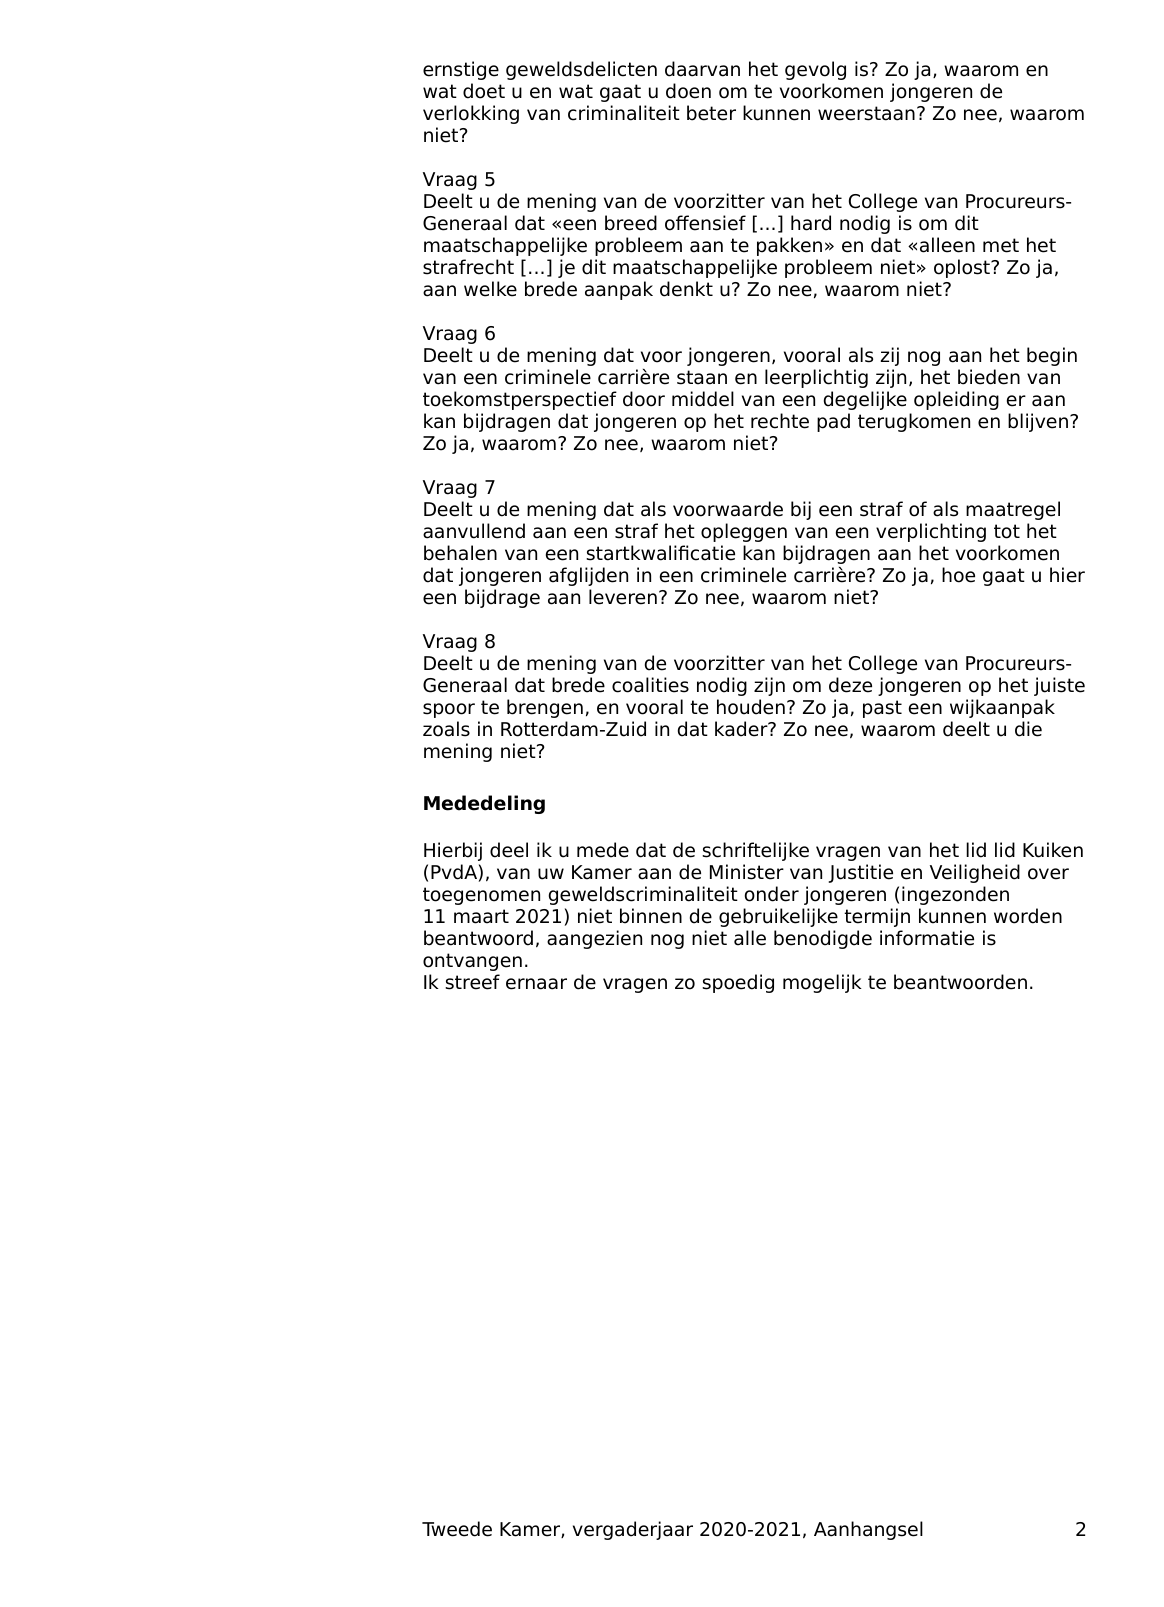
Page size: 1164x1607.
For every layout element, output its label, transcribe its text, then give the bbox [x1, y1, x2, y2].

text Vraag 6 [422, 323, 1087, 345]
text Deelt u de mening van de voorzitter van het College van Procureurs-Generaal dat brede coalities nodig zijn om deze jongeren op het juiste spoor te brengen, en vooral te houden? Zo ja, past een wijkaanpak zoals in Rotterdam-Zuid in dat kader? Zo nee, waarom deelt u die mening niet? [422, 653, 1087, 763]
text ernstige geweldsdelicten daarvan het gevolg is? Zo ja, waarom en wat doet u en wat gaat u doen om te voorkomen jongeren de verlokking van criminaliteit beter kunnen weerstaan? Zo nee, waarom niet? [422, 59, 1087, 147]
text Hierbij deel ik u mede dat de schriftelijke vragen van het lid lid Kuiken (PvdA), van uw Kamer aan de Minister van Justitie en Veiligheid over toegenomen geweldscriminaliteit onder jongeren (ingezonden 11 maart 2021) niet binnen de gebruikelijke termijn kunnen worden beantwoord, aangezien nog niet alle benodigde informatie is ontvangen. [422, 840, 1087, 972]
text Deelt u de mening van de voorzitter van het College van Procureurs-Generaal dat «een breed offensief [...] hard nodig is om dit maatschappelijke probleem aan te pakken» en dat «alleen met het strafrecht [...] je dit maatschappelijke probleem niet» oplost? Zo ja, aan welke brede aanpak denkt u? Zo nee, waarom niet? [422, 191, 1087, 301]
text Vraag 8 [422, 631, 1087, 653]
subtitle Mededeling [422, 793, 1087, 815]
text Deelt u de mening dat voor jongeren, vooral als zij nog aan het begin van een criminele carrière staan en leerplichtig zijn, het bieden van toekomstperspectief door middel van een degelijke opleiding er aan kan bijdragen dat jongeren op het rechte pad terugkomen en blijven? Zo ja, waarom? Zo nee, waarom niet? [422, 345, 1087, 455]
text Deelt u de mening dat als voorwaarde bij een straf of als maatregel aanvullend aan een straf het opleggen van een verplichting tot het behalen van een startkwalificatie kan bijdragen aan het voorkomen dat jongeren afglijden in een criminele carrière? Zo ja, hoe gaat u hier een bijdrage aan leveren? Zo nee, waarom niet? [422, 499, 1087, 609]
text Vraag 5 [422, 169, 1087, 191]
text Vraag 7 [422, 477, 1087, 499]
text Ik streef ernaar de vragen zo spoedig mogelijk te beantwoorden. [422, 972, 1087, 994]
